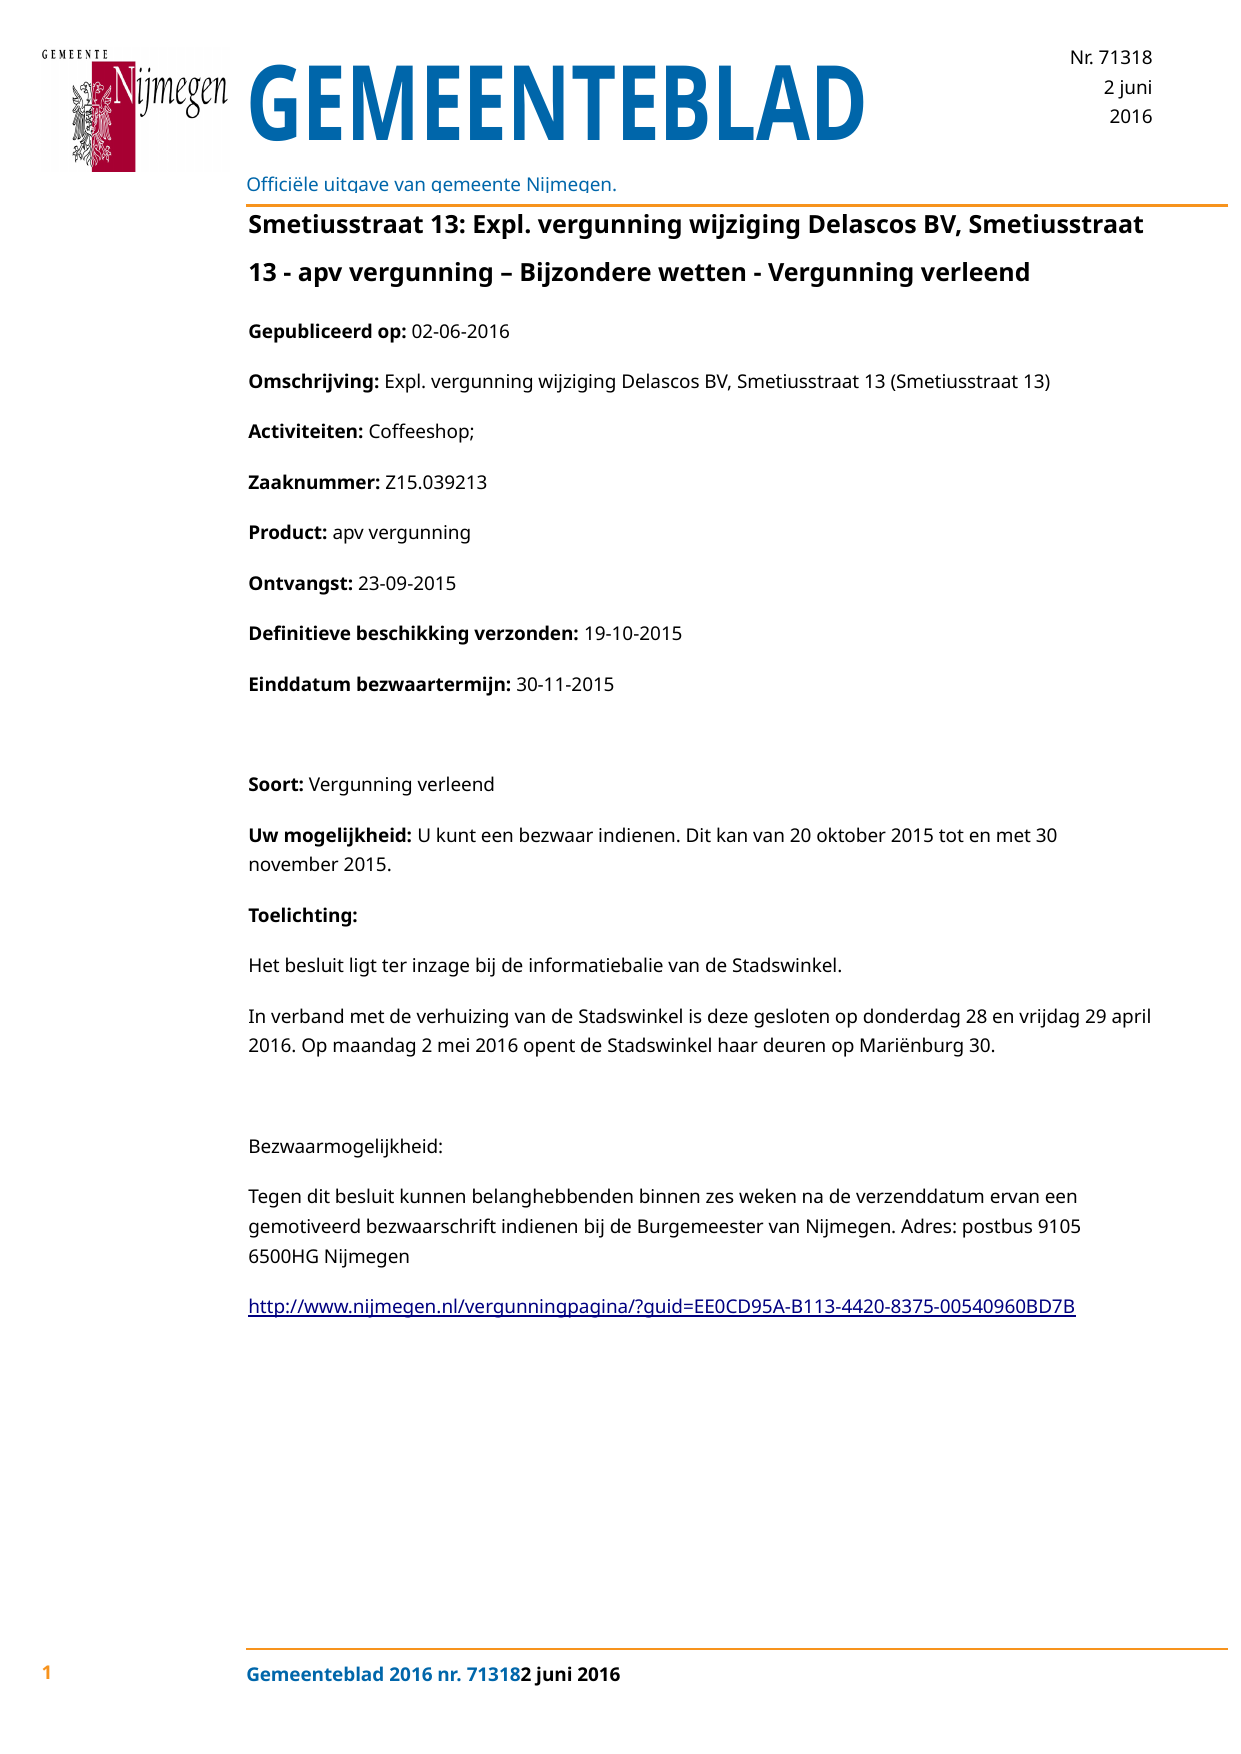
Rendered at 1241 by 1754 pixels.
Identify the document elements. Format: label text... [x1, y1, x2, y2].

text Uw mogelijkheid: U kunt een bezwaar indienen. Dit kan van 20 oktober 2015 tot en met 30 november 2015. [248, 822, 1152, 877]
text Gepubliceerd op: 02-06-2016 [248, 318, 1152, 344]
text Ontvangst: 23-09-2015 [248, 570, 1152, 596]
text Activiteiten: Coffeeshop; [248, 419, 1152, 444]
picture [41, 47, 231, 172]
text Tegen dit besluit kunnen belanghebbenden binnen zes weken na de verzenddatum ervan een gemotiveerd bezwaarschrift indienen bij de Burgemeester van Nijmegen. Adres: postbus 9105 6500HG Nijmegen [248, 1184, 1152, 1269]
text In verband met de verhuizing van de Stadswinkel is deze gesloten op donderdag 28 en vrijdag 29 april 2016. Op maandag 2 mei 2016 opent de Stadswinkel haar deuren op Mariënburg 30. [248, 1003, 1152, 1058]
text Bezwaarmogelijkheid: [248, 1133, 1152, 1159]
text Zaaknummer: Z15.039213 [248, 469, 1152, 495]
text Soort: Vergunning verleend [248, 772, 1152, 797]
text http://www.nijmegen.nl/vergunningpagina/?guid=EE0CD95A-B113-4420-8375-00540960BD7B [248, 1293, 1152, 1319]
text Smetiusstraat 13: Expl. vergunning wijziging Delascos BV, Smetiusstraat 13 - apv vergunning – Bijzondere wetten - Vergunning verleend [248, 207, 1152, 288]
text Het besluit ligt ter inzage bij de informatiebalie van de Stadswinkel. [248, 952, 1152, 978]
text Einddatum bezwaartermijn: 30-11-2015 [248, 671, 1152, 697]
text Product: apv vergunning [248, 519, 1152, 545]
text Toelichting: [248, 902, 1152, 928]
text Definitieve beschikking verzonden: 19-10-2015 [248, 620, 1152, 646]
text Omschrijving: Expl. vergunning wijziging Delascos BV, Smetiusstraat 13 (Smetiusstraat 13) [248, 368, 1152, 394]
